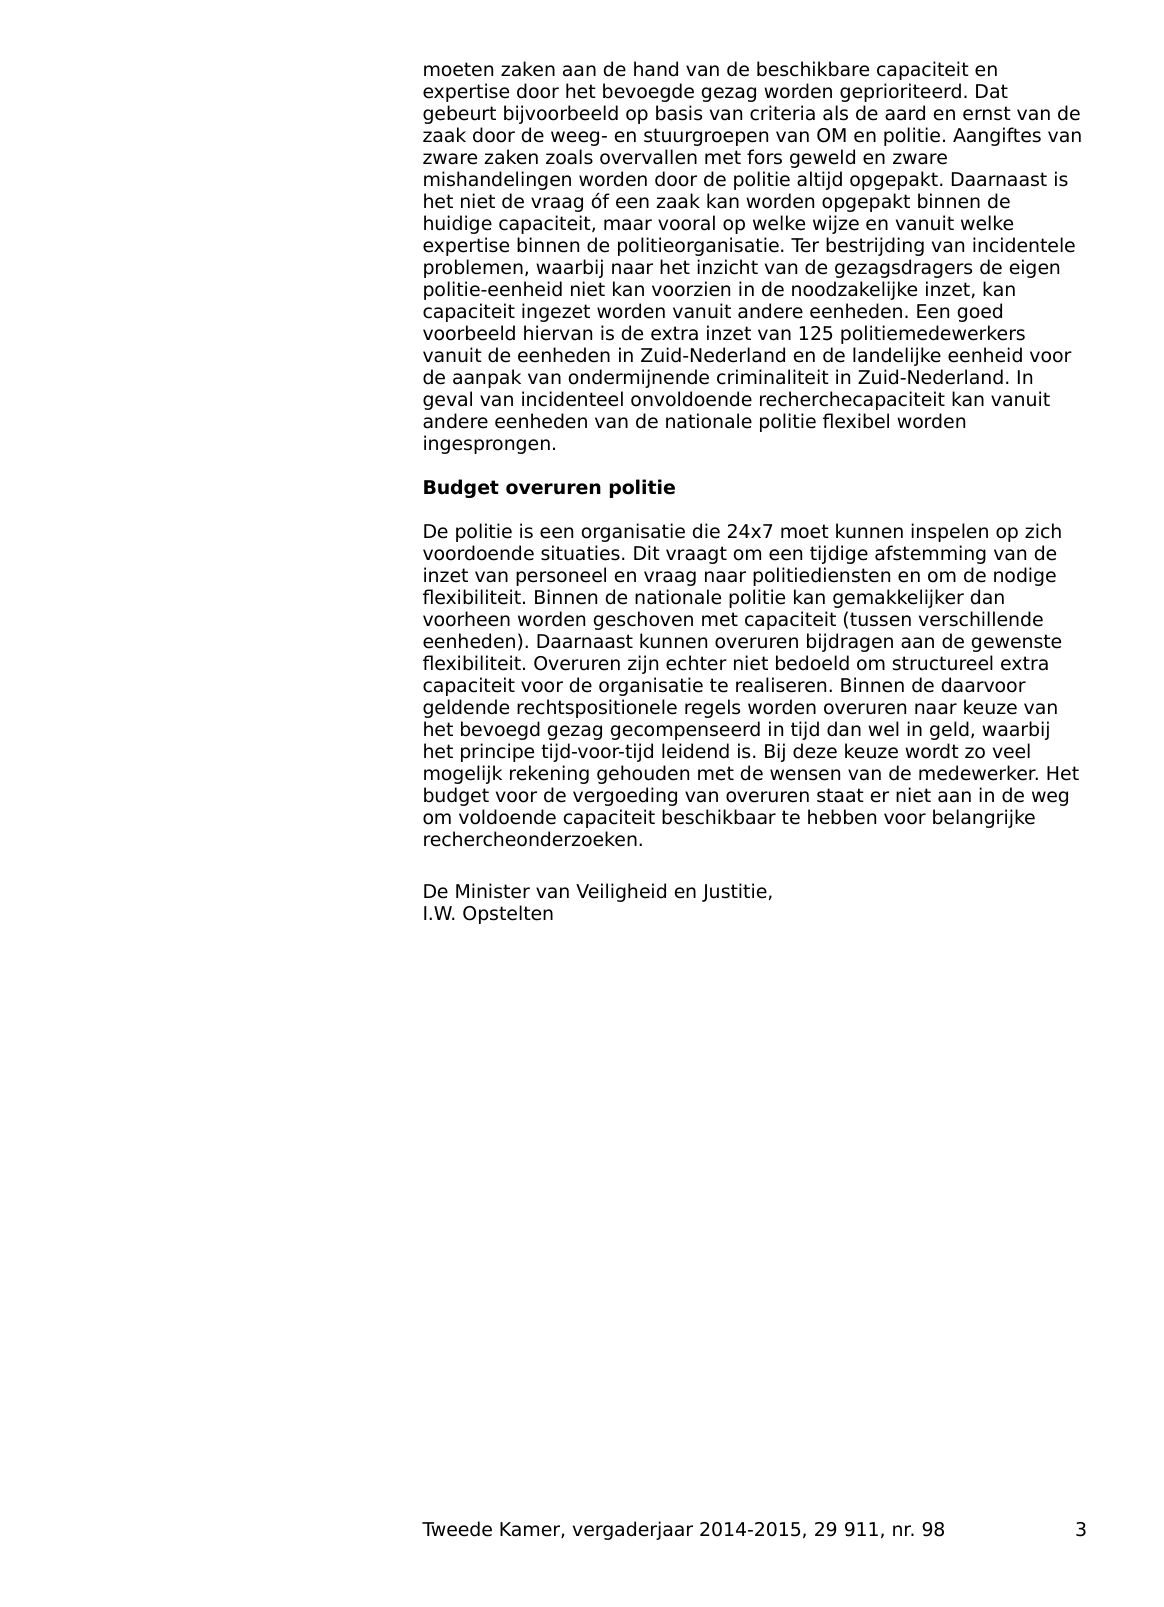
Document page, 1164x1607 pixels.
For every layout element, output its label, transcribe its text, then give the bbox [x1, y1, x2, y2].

text moeten zaken aan de hand van de beschikbare capaciteit en expertise door het bevoegde gezag worden geprioriteerd. Dat gebeurt bijvoorbeeld op basis van criteria als de aard en ernst van de zaak door de weeg- en stuurgroepen van OM en politie. Aangiftes van zware zaken zoals overvallen met fors geweld en zware mishandelingen worden door de politie altijd opgepakt. Daarnaast is het niet de vraag óf een zaak kan worden opgepakt binnen de huidige capaciteit, maar vooral op welke wijze en vanuit welke expertise binnen de politieorganisatie. Ter bestrijding van incidentele problemen, waarbij naar het inzicht van de gezagsdragers de eigen politie-eenheid niet kan voorzien in de noodzakelijke inzet, kan capaciteit ingezet worden vanuit andere eenheden. Een goed voorbeeld hiervan is de extra inzet van 125 politiemedewerkers vanuit de eenheden in Zuid-Nederland en de landelijke eenheid voor de aanpak van ondermijnende criminaliteit in Zuid-Nederland. In geval van incidenteel onvoldoende recherchecapaciteit kan vanuit andere eenheden van de nationale politie flexibel worden ingesprongen. [422, 59, 1087, 455]
text De Minister van Veiligheid en Justitie, I.W. Opstelten [422, 881, 1087, 925]
text De politie is een organisatie die 24x7 moet kunnen inspelen op zich voordoende situaties. Dit vraagt om een tijdige afstemming van de inzet van personeel en vraag naar politiediensten en om de nodige flexibiliteit. Binnen de nationale politie kan gemakkelijker dan voorheen worden geschoven met capaciteit (tussen verschillende eenheden). Daarnaast kunnen overuren bijdragen aan de gewenste flexibiliteit. Overuren zijn echter niet bedoeld om structureel extra capaciteit voor de organisatie te realiseren. Binnen de daarvoor geldende rechtspositionele regels worden overuren naar keuze van het bevoegd gezag gecompenseerd in tijd dan wel in geld, waarbij het principe tijd-voor-tijd leidend is. Bij deze keuze wordt zo veel mogelijk rekening gehouden met de wensen van de medewerker. Het budget voor de vergoeding van overuren staat er niet aan in de weg om voldoende capaciteit beschikbaar te hebben voor belangrijke rechercheonderzoeken. [422, 521, 1087, 851]
subtitle Budget overuren politie [422, 477, 1087, 499]
